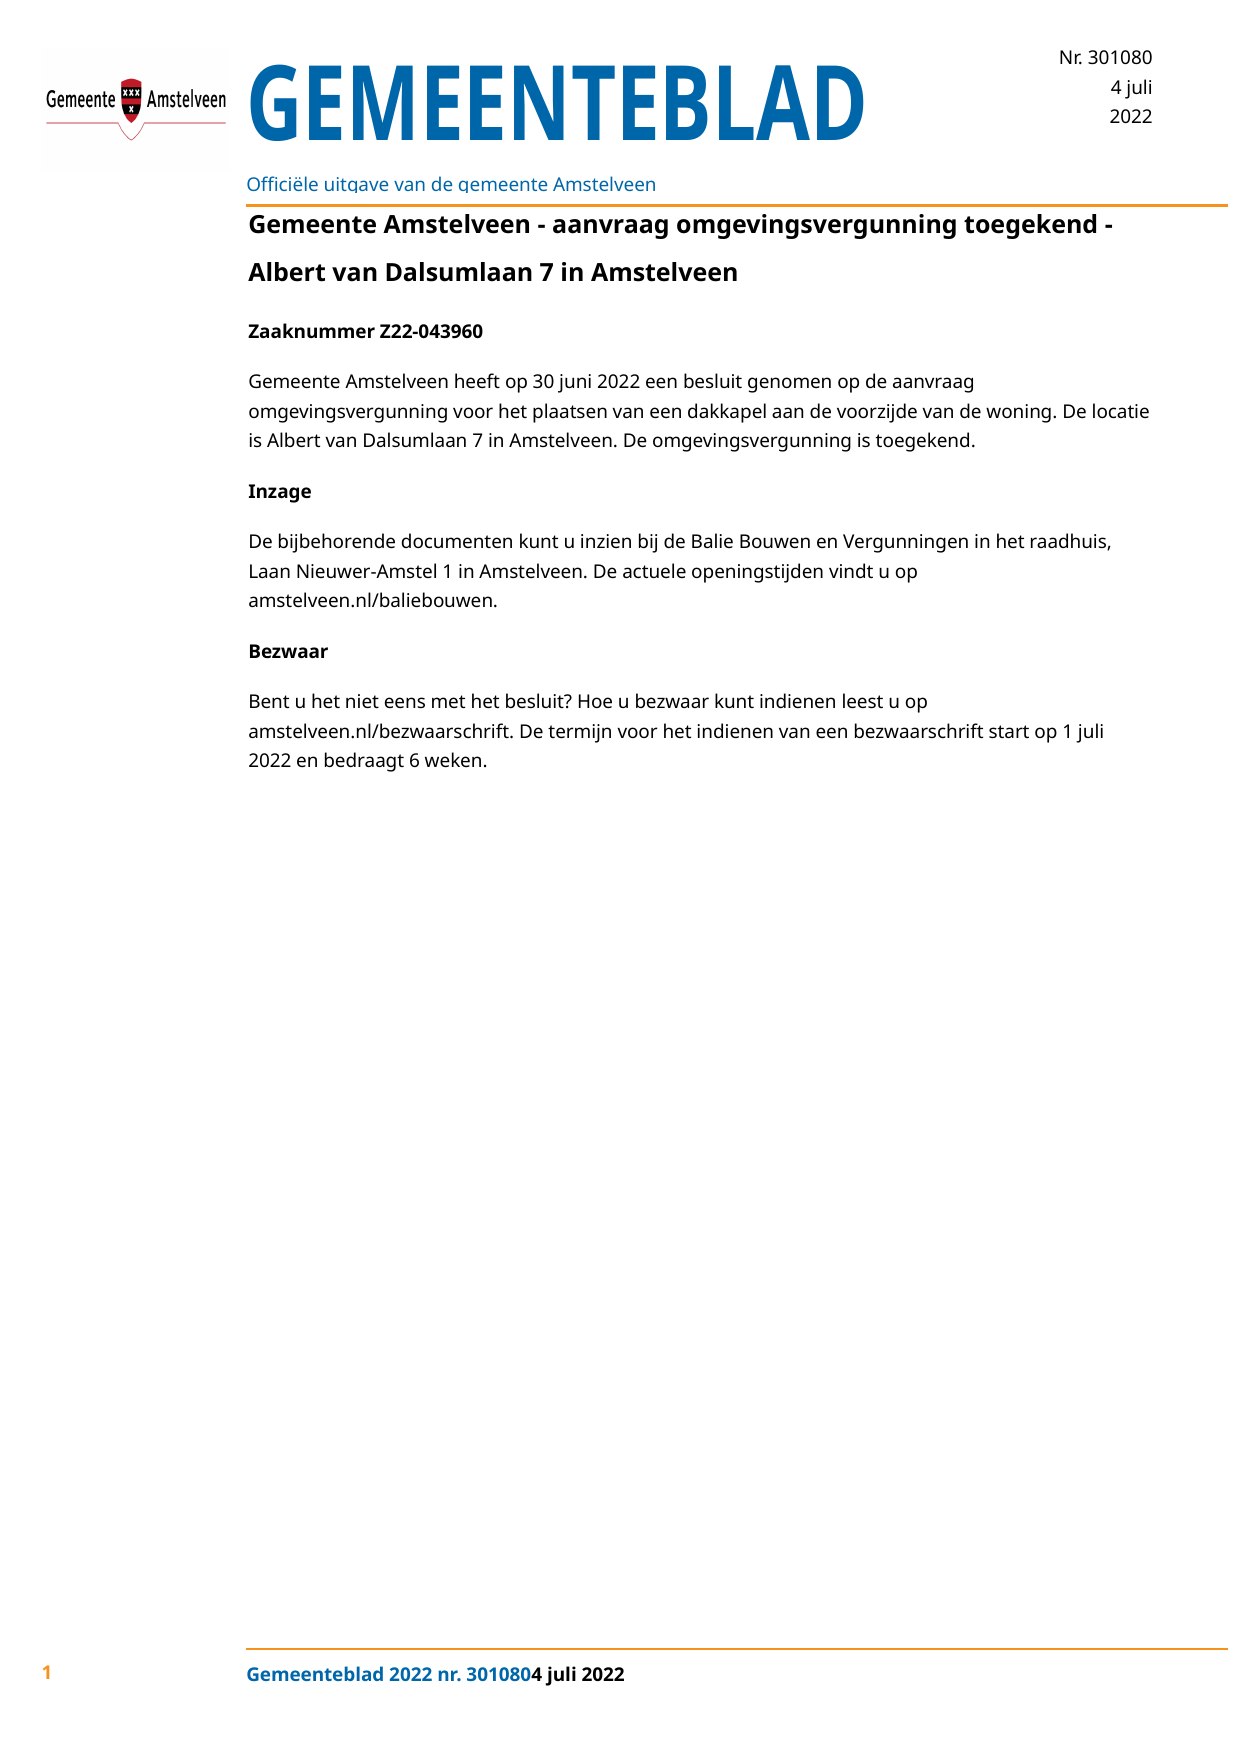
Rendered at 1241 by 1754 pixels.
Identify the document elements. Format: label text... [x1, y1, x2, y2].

text Gemeente Amstelveen - aanvraag omgevingsvergunning toegekend - Albert van Dalsumlaan 7 in Amstelveen [248, 207, 1152, 288]
text Zaaknummer Z22-043960 [248, 318, 1152, 344]
text Gemeente Amstelveen heeft op 30 juni 2022 een besluit genomen op de aanvraag omgevingsvergunning voor het plaatsen van een dakkapel aan de voorzijde van de woning. De locatie is Albert van Dalsumlaan 7 in Amstelveen. De omgevingsvergunning is toegekend. [248, 368, 1152, 453]
text De bijbehorende documenten kunt u inzien bij de Balie Bouwen en Vergunningen in het raadhuis, Laan Nieuwer-Amstel 1 in Amstelveen. De actuele openingstijden vindt u op amstelveen.nl/baliebouwen. [248, 528, 1152, 613]
text Bent u het niet eens met het besluit? Hoe u bezwaar kunt indienen leest u op amstelveen.nl/bezwaarschrift. De termijn voor het indienen van een bezwaarschrift start op 1 juli 2022 en bedraagt 6 weken. [248, 688, 1152, 773]
text Inzage [248, 478, 1152, 504]
picture [41, 47, 231, 172]
text Bezwaar [248, 638, 1152, 664]
